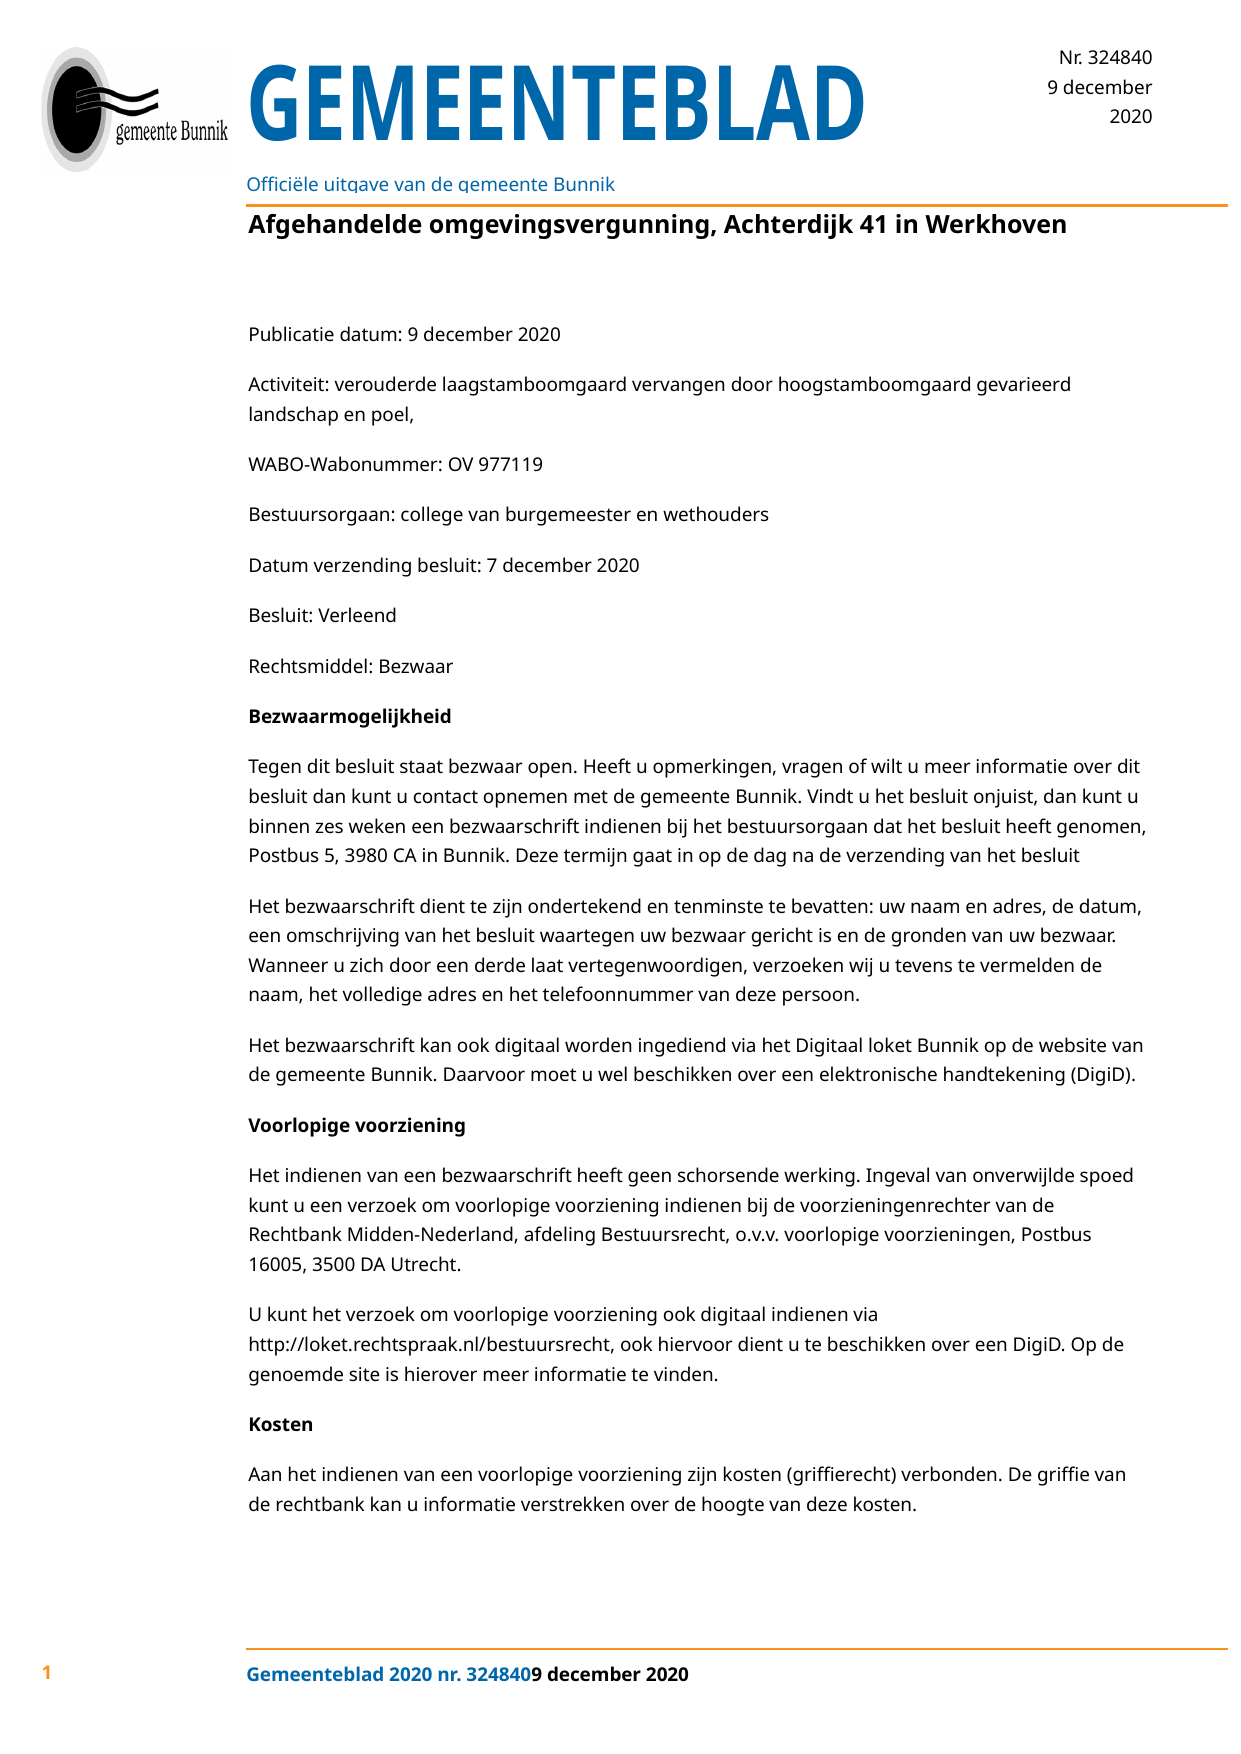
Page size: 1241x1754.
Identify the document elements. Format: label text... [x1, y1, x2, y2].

text Bezwaarmogelijkheid [248, 703, 1152, 729]
text Kosten [248, 1411, 1152, 1437]
text U kunt het verzoek om voorlopige voorziening ook digitaal indienen via http://loket.rechtspraak.nl/bestuursrecht, ook hiervoor dient u te beschikken over een DigiD. Op de genoemde site is hierover meer informatie te vinden. [248, 1302, 1152, 1386]
text Bestuursorgaan: college van burgemeester en wethouders [248, 502, 1152, 527]
text Activiteit: verouderde laagstamboomgaard vervangen door hoogstamboomgaard gevarieerd landschap en poel, [248, 371, 1152, 426]
picture [41, 47, 231, 172]
text Publicatie datum: 9 december 2020 [248, 321, 1152, 346]
text Het bezwaarschrift kan ook digitaal worden ingediend via het Digitaal loket Bunnik op de website van de gemeente Bunnik. Daarvoor moet u wel beschikken over een elektronische handtekening (DigiD). [248, 1032, 1152, 1087]
text WABO-Wabonummer: OV 977119 [248, 451, 1152, 477]
text Besluit: Verleend [248, 602, 1152, 628]
text Datum verzending besluit: 7 december 2020 [248, 552, 1152, 578]
text Aan het indienen van een voorlopige voorziening zijn kosten (griffierecht) verbonden. De griffie van de rechtbank kan u informatie verstrekken over de hoogte van deze kosten. [248, 1462, 1152, 1517]
text Voorlopige voorziening [248, 1112, 1152, 1138]
text Rechtsmiddel: Bezwaar [248, 653, 1152, 678]
text Tegen dit besluit staat bezwaar open. Heeft u opmerkingen, vragen of wilt u meer informatie over dit besluit dan kunt u contact opnemen met de gemeente Bunnik. Vindt u het besluit onjuist, dan kunt u binnen zes weken een bezwaarschrift indienen bij het bestuursorgaan dat het besluit heeft genomen, Postbus 5, 3980 CA in Bunnik. Deze termijn gaat in op de dag na de verzending van het besluit [248, 754, 1152, 868]
text Afgehandelde omgevingsvergunning, Achterdijk 41 in Werkhoven [248, 207, 1152, 241]
text Het indienen van een bezwaarschrift heeft geen schorsende werking. Ingeval van onverwijlde spoed kunt u een verzoek om voorlopige voorziening indienen bij de voorzieningenrechter van de Rechtbank Midden-Nederland, afdeling Bestuursrecht, o.v.v. voorlopige voorzieningen, Postbus 16005, 3500 DA Utrecht. [248, 1162, 1152, 1277]
text Het bezwaarschrift dient te zijn ondertekend en tenminste te bevatten: uw naam en adres, de datum, een omschrijving van het besluit waartegen uw bezwaar gericht is en de gronden van uw bezwaar. Wanneer u zich door een derde laat vertegenwoordigen, verzoeken wij u tevens te vermelden de naam, het volledige adres en het telefoonnummer van deze persoon. [248, 893, 1152, 1007]
